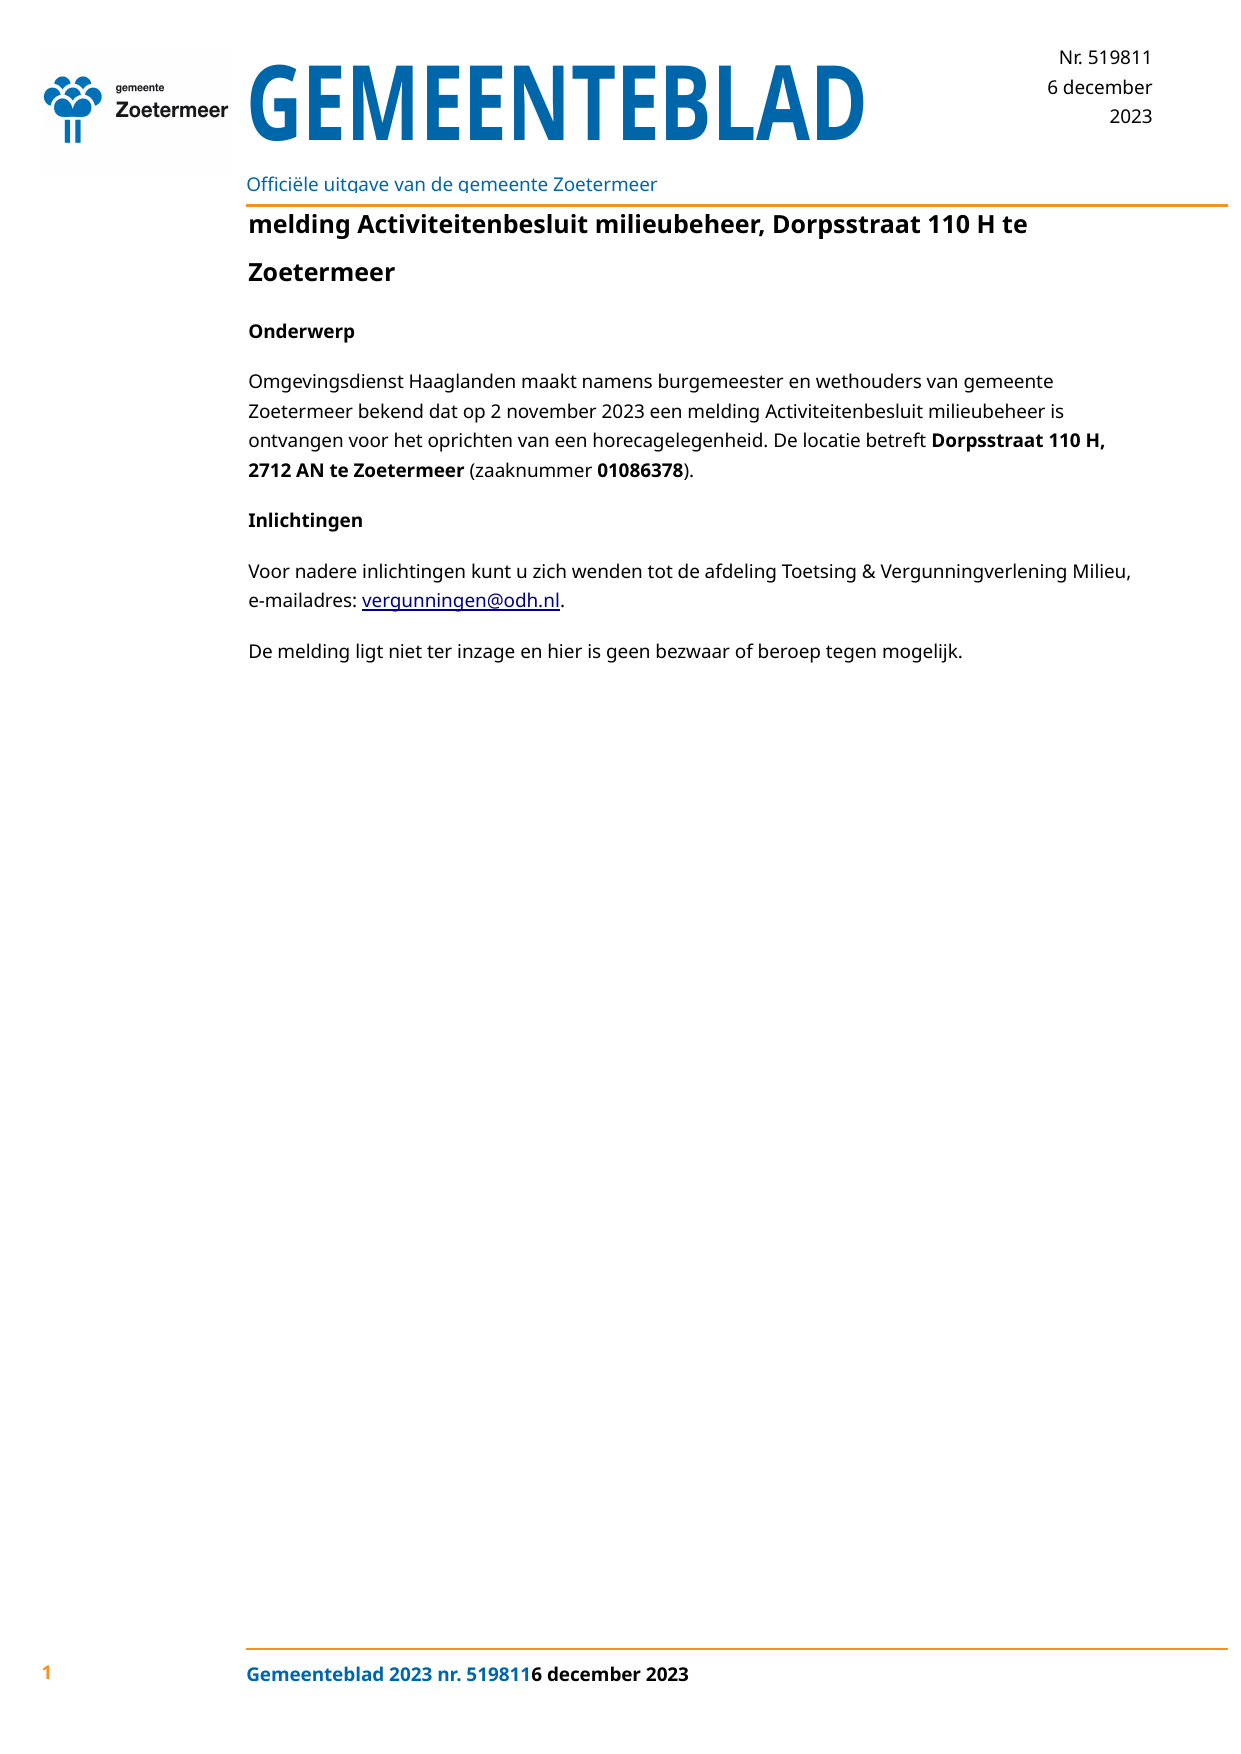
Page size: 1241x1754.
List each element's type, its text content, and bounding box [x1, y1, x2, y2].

text Voor nadere inlichtingen kunt u zich wenden tot de afdeling Toetsing & Vergunningverlening Milieu, e-mailadres: vergunningen@odh.nl. [248, 558, 1152, 613]
text Omgevingsdienst Haaglanden maakt namens burgemeester en wethouders van gemeente Zoetermeer bekend dat op 2 november 2023 een melding Activiteitenbesluit milieubeheer is ontvangen voor het oprichten van een horecagelegenheid. De locatie betreft Dorpsstraat 110 H, 2712 AN te Zoetermeer (zaaknummer 01086378). [248, 368, 1152, 483]
text Inlichtingen [248, 507, 1152, 533]
picture [41, 47, 231, 172]
text melding Activiteitenbesluit milieubeheer, Dorpsstraat 110 H te Zoetermeer [248, 207, 1152, 288]
text De melding ligt niet ter inzage en hier is geen bezwaar of beroep tegen mogelijk. [248, 638, 1152, 664]
text Onderwerp [248, 318, 1152, 344]
